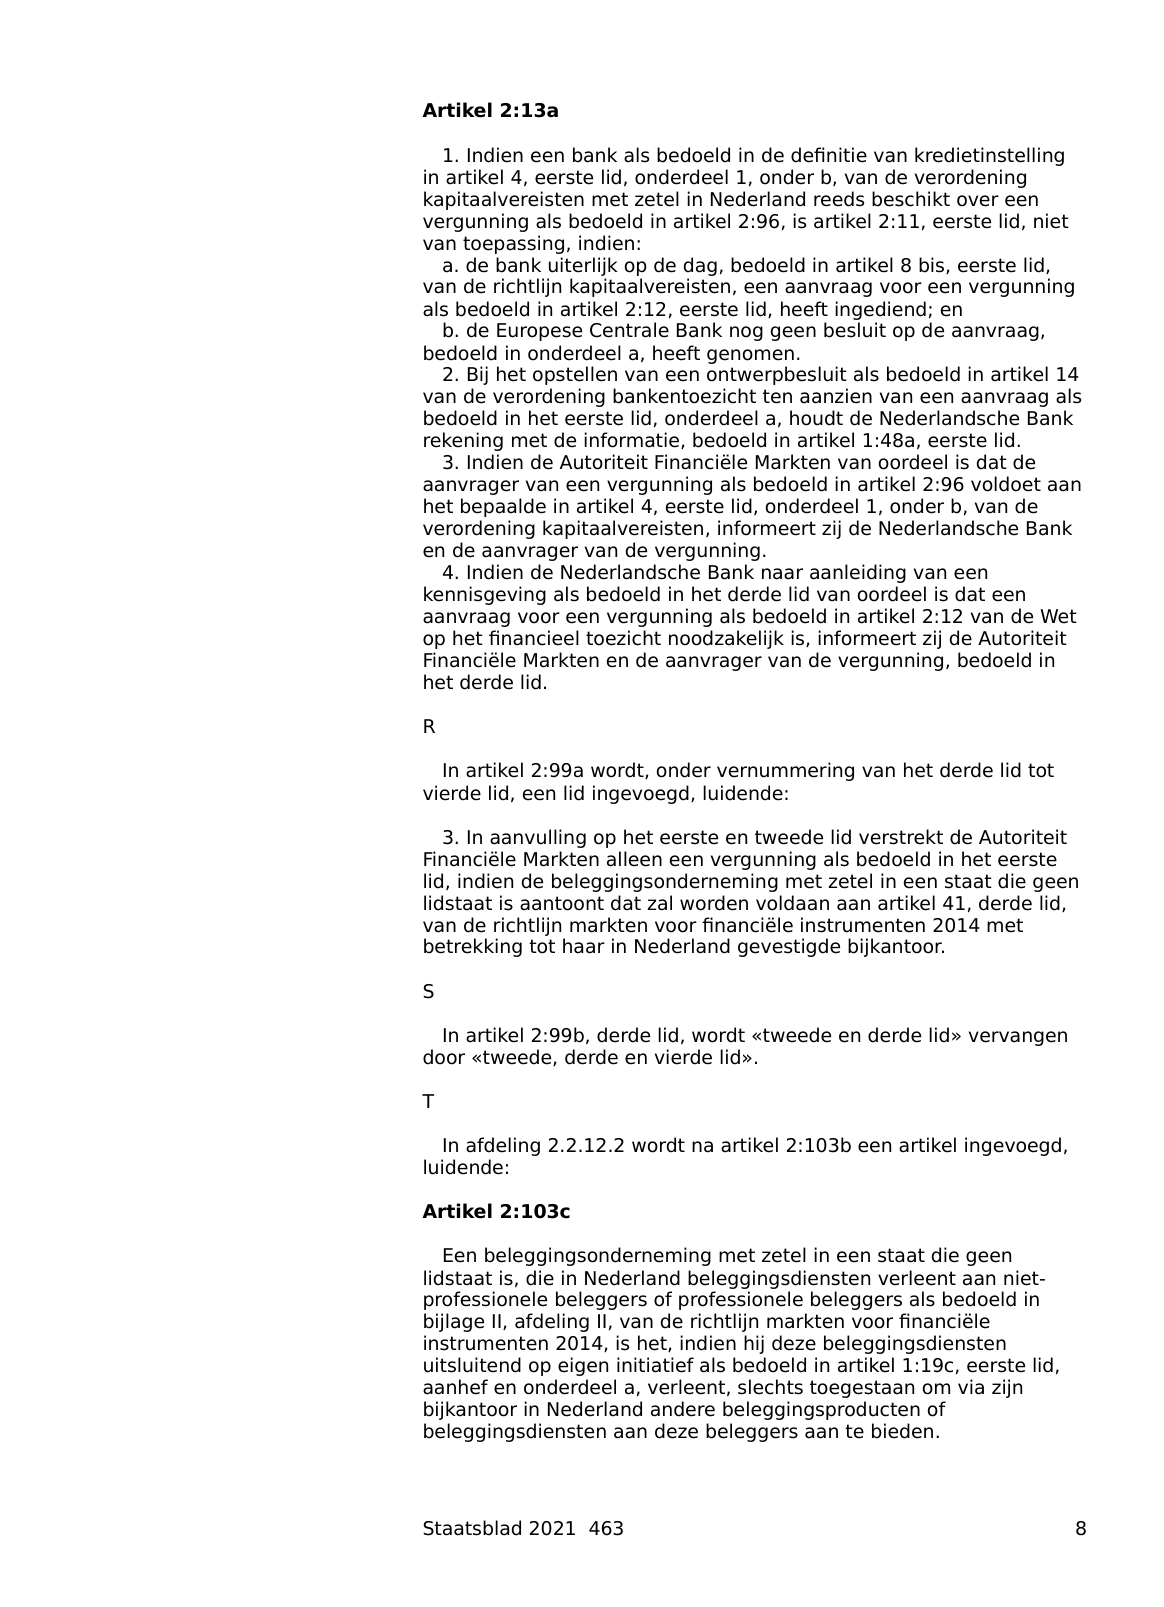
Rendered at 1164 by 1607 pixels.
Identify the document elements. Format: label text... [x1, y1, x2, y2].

text T [422, 1091, 1087, 1113]
subtitle Artikel 2:103c [422, 1201, 1087, 1223]
text b. de Europese Centrale Bank nog geen besluit op de aanvraag, bedoeld in onderdeel a, heeft genomen. [422, 320, 1087, 364]
text R [422, 716, 1087, 738]
subtitle Artikel 2:13a [422, 100, 1087, 122]
text 3. In aanvulling op het eerste en tweede lid verstrekt de Autoriteit Financiële Markten alleen een vergunning als bedoeld in het eerste lid, indien de beleggingsonderneming met zetel in een staat die geen lidstaat is aantoont dat zal worden voldaan aan artikel 41, derde lid, van de richtlijn markten voor financiële instrumenten 2014 met betrekking tot haar in Nederland gevestigde bijkantoor. [422, 827, 1087, 958]
text 1. Indien een bank als bedoeld in de definitie van kredietinstelling in artikel 4, eerste lid, onderdeel 1, onder b, van de verordening kapitaalvereisten met zetel in Nederland reeds beschikt over een vergunning als bedoeld in artikel 2:96, is artikel 2:11, eerste lid, niet van toepassing, indien: [422, 144, 1087, 254]
text In artikel 2:99a wordt, onder vernummering van het derde lid tot vierde lid, een lid ingevoegd, luidende: [422, 760, 1087, 804]
text 4. Indien de Nederlandsche Bank naar aanleiding van een kennisgeving als bedoeld in het derde lid van oordeel is dat een aanvraag voor een vergunning als bedoeld in artikel 2:12 van de Wet op het financieel toezicht noodzakelijk is, informeert zij de Autoriteit Financiële Markten en de aanvrager van de vergunning, bedoeld in het derde lid. [422, 562, 1087, 694]
text In artikel 2:99b, derde lid, wordt «tweede en derde lid» vervangen door «tweede, derde en vierde lid». [422, 1025, 1087, 1069]
text In afdeling 2.2.12.2 wordt na artikel 2:103b een artikel ingevoegd, luidende: [422, 1135, 1087, 1179]
text Een beleggingsonderneming met zetel in een staat die geen lidstaat is, die in Nederland beleggingsdiensten verleent aan niet-professionele beleggers of professionele beleggers als bedoeld in bijlage II, afdeling II, van de richtlijn markten voor financiële instrumenten 2014, is het, indien hij deze beleggingsdiensten uitsluitend op eigen initiatief als bedoeld in artikel 1:19c, eerste lid, aanhef en onderdeel a, verleent, slechts toegestaan om via zijn bijkantoor in Nederland andere beleggingsproducten of beleggingsdiensten aan deze beleggers aan te bieden. [422, 1245, 1087, 1443]
text a. de bank uiterlijk op de dag, bedoeld in artikel 8 bis, eerste lid, van de richtlijn kapitaalvereisten, een aanvraag voor een vergunning als bedoeld in artikel 2:12, eerste lid, heeft ingediend; en [422, 254, 1087, 320]
text S [422, 981, 1087, 1003]
text 2. Bij het opstellen van een ontwerpbesluit als bedoeld in artikel 14 van de verordening bankentoezicht ten aanzien van een aanvraag als bedoeld in het eerste lid, onderdeel a, houdt de Nederlandsche Bank rekening met de informatie, bedoeld in artikel 1:48a, eerste lid. [422, 364, 1087, 452]
text 3. Indien de Autoriteit Financiële Markten van oordeel is dat de aanvrager van een vergunning als bedoeld in artikel 2:96 voldoet aan het bepaalde in artikel 4, eerste lid, onderdeel 1, onder b, van de verordening kapitaalvereisten, informeert zij de Nederlandsche Bank en de aanvrager van de vergunning. [422, 452, 1087, 562]
